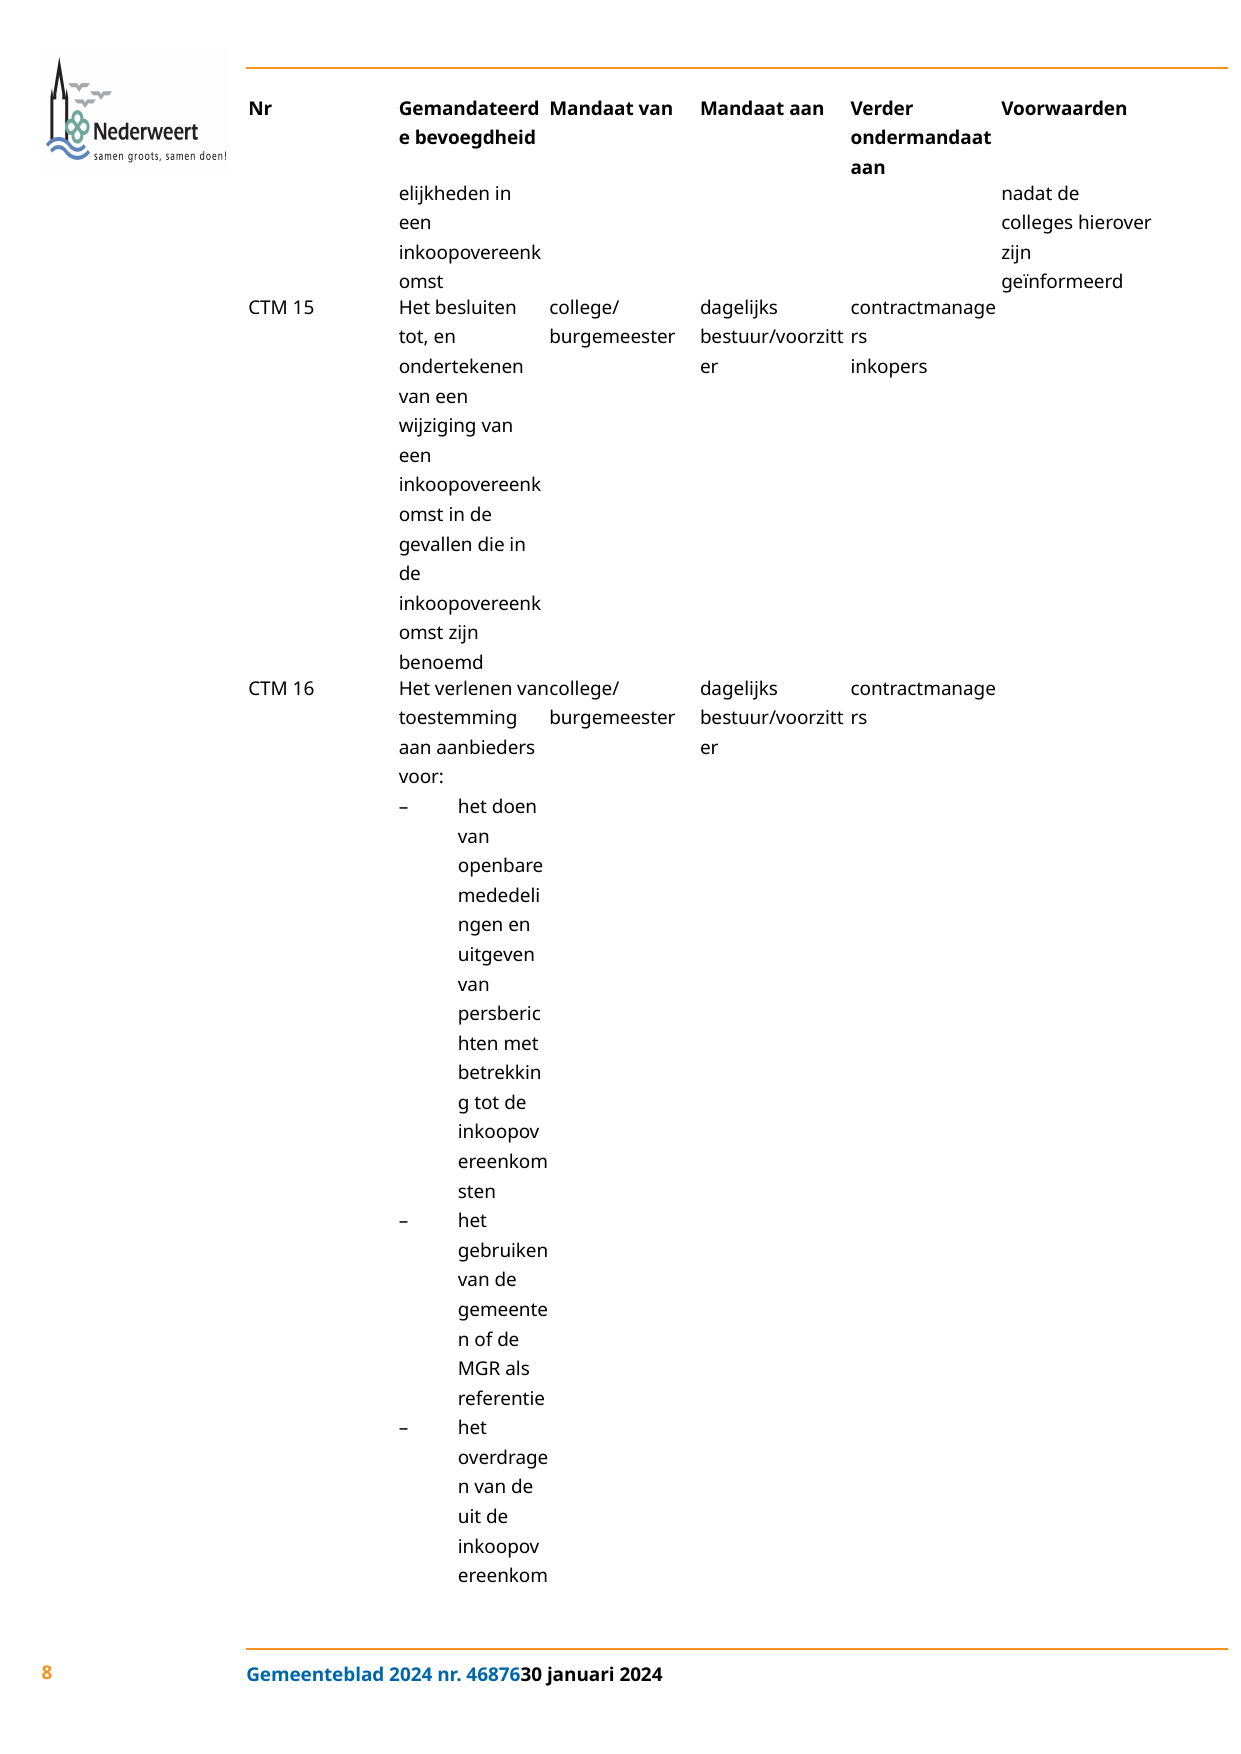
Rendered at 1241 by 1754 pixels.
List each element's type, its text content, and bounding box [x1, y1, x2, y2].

picture [41, 47, 231, 172]
table_header Voorwaarden [1001, 95, 1152, 180]
table_cell Het verlenen van toestemming aan aanbieders voor: het doen van openbare mededelingen en uitgeven van persberichten met betrekking tot de inkoopovereenkomsten het gebruiken van de gemeenten of de MGR als referentie het overdragen van de uit de inkoopovereenkom [399, 675, 549, 1588]
table_header Mandaat van [549, 95, 700, 180]
table_cell Het besluiten tot, en ondertekenen van een wijziging van een inkoopovereenkomst in de gevallen die in de inkoopovereenkomst zijn benoemd [399, 294, 549, 675]
table_header Verder ondermandaat aan [850, 95, 1001, 180]
table_cell contractmanagers inkopers [850, 294, 1001, 675]
table_cell [1001, 294, 1152, 675]
table_cell dagelijks bestuur/voorzitter [700, 294, 850, 675]
table_cell [549, 180, 700, 294]
table_cell [248, 180, 398, 294]
table_header Mandaat aan [700, 95, 850, 180]
table_cell college/burgemeester [549, 294, 700, 675]
table_cell [1001, 675, 1152, 1588]
table_cell CTM 16 [248, 675, 398, 1588]
table_cell contractmanagers [850, 675, 1001, 1588]
table_header Gemandateerde bevoegdheid [399, 95, 549, 180]
table_header Nr [248, 95, 398, 180]
table_cell [700, 180, 850, 294]
table_cell elijkheden in een inkoopovereenkomst [399, 180, 549, 294]
table_cell [850, 180, 1001, 294]
table_cell nadat de colleges hierover zijn geïnformeerd [1001, 180, 1152, 294]
table_cell dagelijks bestuur/voorzitter [700, 675, 850, 1588]
table_cell college/burgemeester [549, 675, 700, 1588]
table_cell CTM 15 [248, 294, 398, 675]
